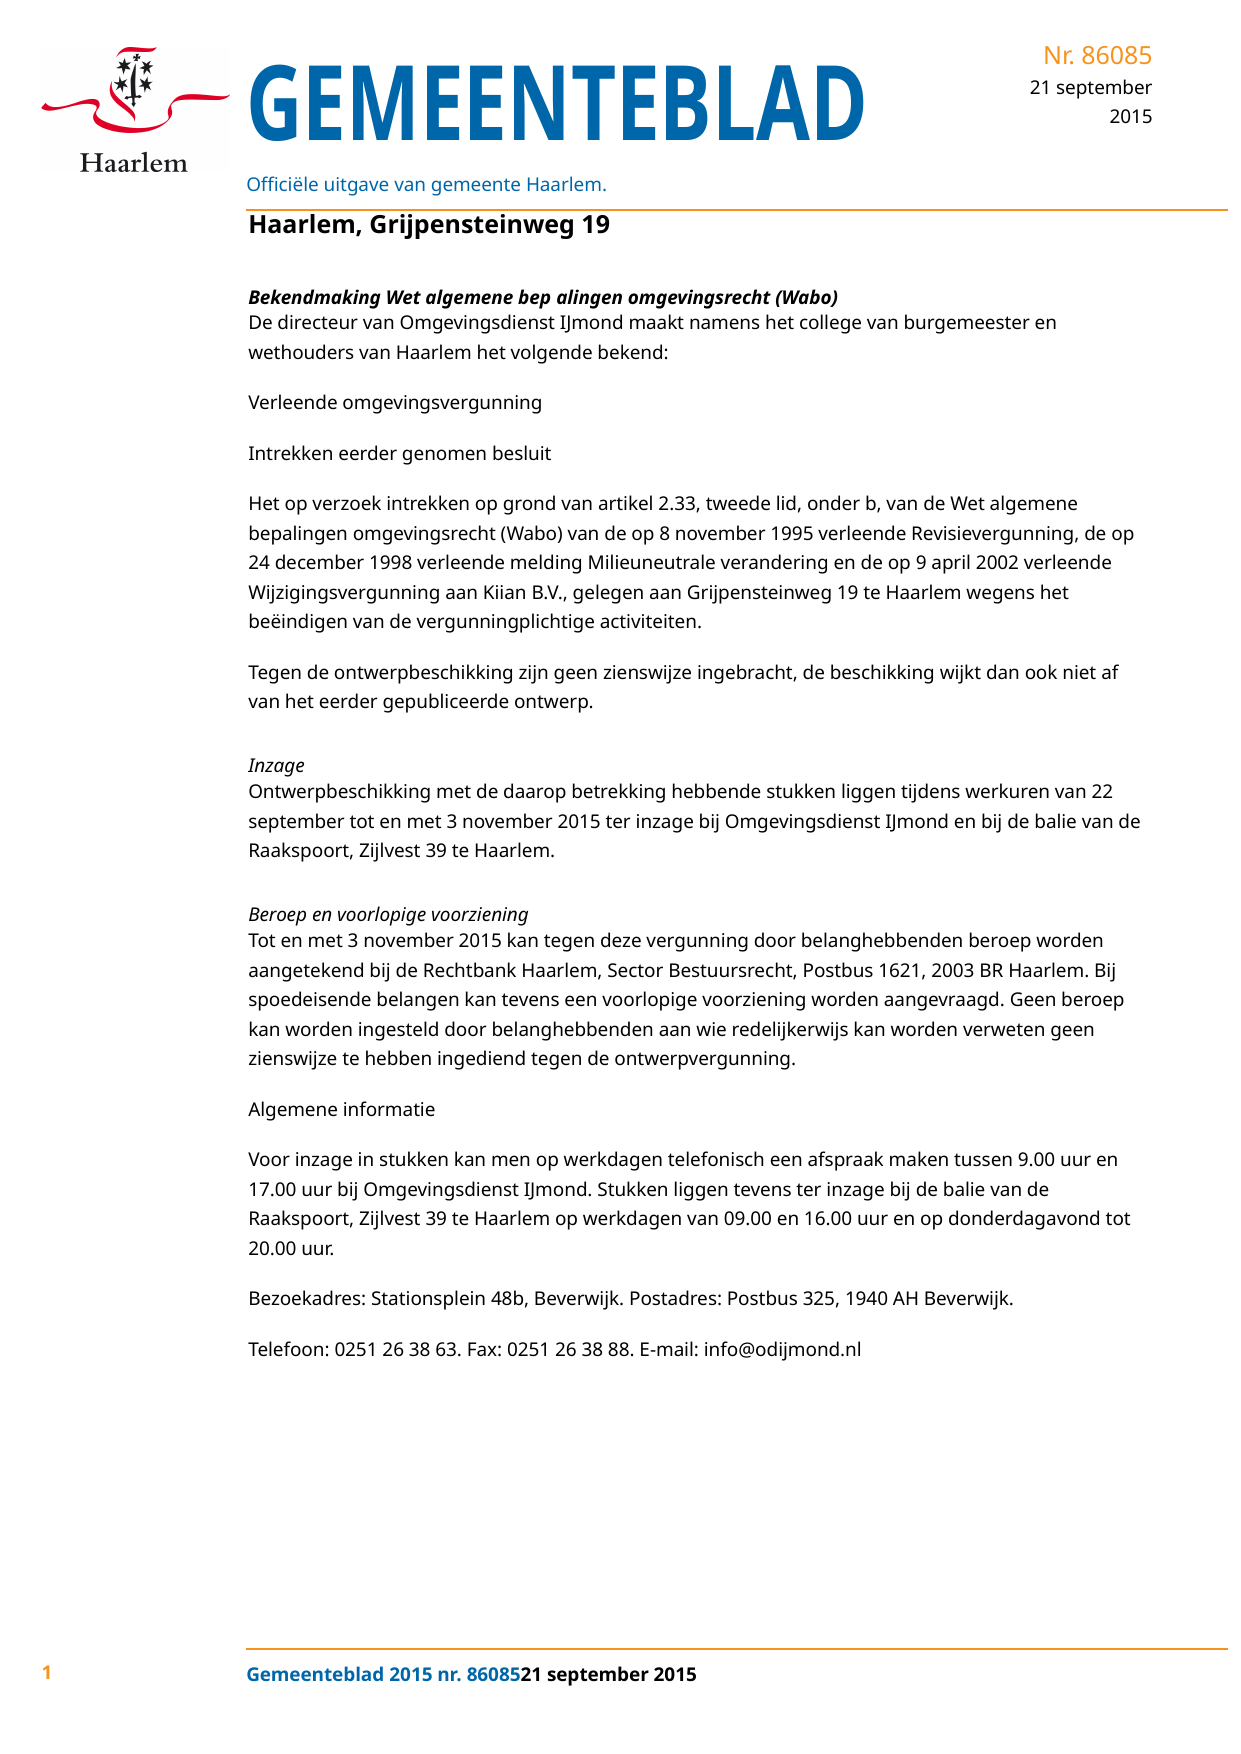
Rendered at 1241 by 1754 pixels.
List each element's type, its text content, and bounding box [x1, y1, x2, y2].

text De directeur van Omgevingsdienst IJmond maakt namens het college van burgemeester en wethouders van Haarlem het volgende bekend: [248, 309, 1152, 365]
text Inzage [248, 753, 1152, 778]
text Beroep en voorlopige voorziening [248, 902, 1152, 927]
text Bekendmaking Wet algemene bep alingen omgevingsrecht (Wabo) [248, 284, 1152, 309]
picture [41, 47, 231, 172]
text Tot en met 3 november 2015 kan tegen deze vergunning door belanghebbenden beroep worden aangetekend bij de Rechtbank Haarlem, Sector Bestuursrecht, Postbus 1621, 2003 BR Haarlem. Bij spoedeisende belangen kan tevens een voorlopige voorziening worden aangevraagd. Geen beroep kan worden ingesteld door belanghebbenden aan wie redelijkerwijs kan worden verweten geen zienswijze te hebben ingediend tegen de ontwerpvergunning. [248, 927, 1152, 1071]
text Tegen de ontwerpbeschikking zijn geen zienswijze ingebracht, de beschikking wijkt dan ook niet af van het eerder gepubliceerde ontwerp. [248, 659, 1152, 714]
text Het op verzoek intrekken op grond van artikel 2.33, tweede lid, onder b, van de Wet algemene bepalingen omgevingsrecht (Wabo) van de op 8 november 1995 verleende Revisievergunning, de op 24 december 1998 verleende melding Milieuneutrale verandering en de op 9 april 2002 verleende Wijzigingsvergunning aan Kiian B.V., gelegen aan Grijpensteinweg 19 te Haarlem wegens het beëindigen van de vergunningplichtige activiteiten. [248, 490, 1152, 634]
text Ontwerpbeschikking met de daarop betrekking hebbende stukken liggen tijdens werkuren van 22 september tot en met 3 november 2015 ter inzage bij Omgevingsdienst IJmond en bij de balie van de Raakspoort, Zijlvest 39 te Haarlem. [248, 778, 1152, 863]
text Bezoekadres: Stationsplein 48b, Beverwijk. Postadres: Postbus 325, 1940 AH Beverwijk. [248, 1286, 1152, 1311]
text Voor inzage in stukken kan men op werkdagen telefonisch een afspraak maken tussen 9.00 uur en 17.00 uur bij Omgevingsdienst IJmond. Stukken liggen tevens ter inzage bij de balie van de Raakspoort, Zijlvest 39 te Haarlem op werkdagen van 09.00 en 16.00 uur en op donderdagavond tot 20.00 uur. [248, 1146, 1152, 1261]
text Telefoon: 0251 26 38 63. Fax: 0251 26 38 88. E-mail: info@odijmond.nl [248, 1336, 1152, 1362]
text Intrekken eerder genomen besluit [248, 440, 1152, 466]
text Verleende omgevingsvergunning [248, 389, 1152, 415]
text Algemene informatie [248, 1096, 1152, 1122]
text Haarlem, Grijpensteinweg 19 [248, 211, 1152, 241]
